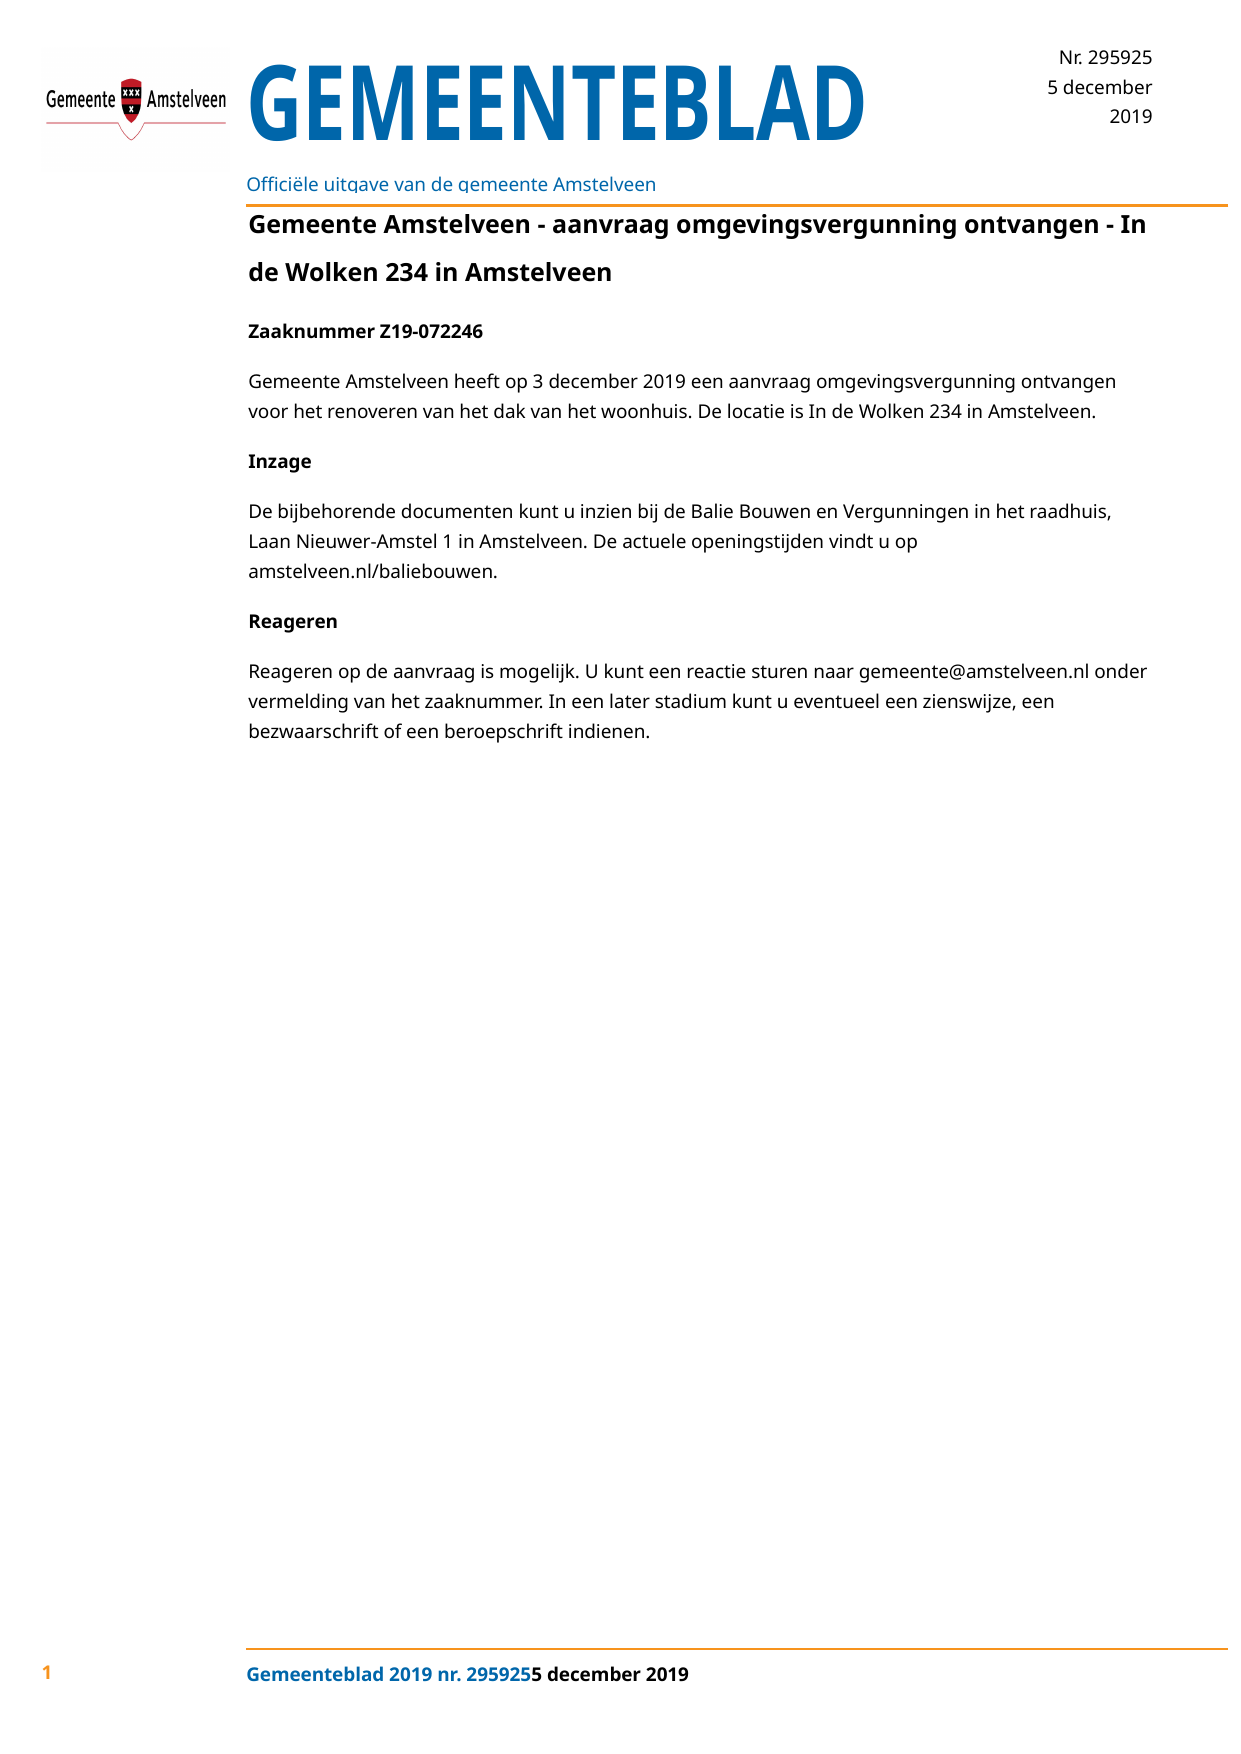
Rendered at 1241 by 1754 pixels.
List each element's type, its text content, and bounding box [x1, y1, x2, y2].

picture [41, 47, 231, 172]
text Inzage [248, 448, 1152, 474]
text De bijbehorende documenten kunt u inzien bij de Balie Bouwen en Vergunningen in het raadhuis, Laan Nieuwer-Amstel 1 in Amstelveen. De actuele openingstijden vindt u op amstelveen.nl/baliebouwen. [248, 499, 1152, 584]
text Reageren [248, 608, 1152, 634]
text Gemeente Amstelveen - aanvraag omgevingsvergunning ontvangen - In de Wolken 234 in Amstelveen [248, 207, 1152, 288]
text Zaaknummer Z19-072246 [248, 318, 1152, 344]
text Reageren op de aanvraag is mogelijk. U kunt een reactie sturen naar gemeente@amstelveen.nl onder vermelding van het zaaknummer. In een later stadium kunt u eventueel een zienswijze, een bezwaarschrift of een beroepschrift indienen. [248, 659, 1152, 744]
text Gemeente Amstelveen heeft op 3 december 2019 een aanvraag omgevingsvergunning ontvangen voor het renoveren van het dak van het woonhuis. De locatie is In de Wolken 234 in Amstelveen. [248, 368, 1152, 424]
